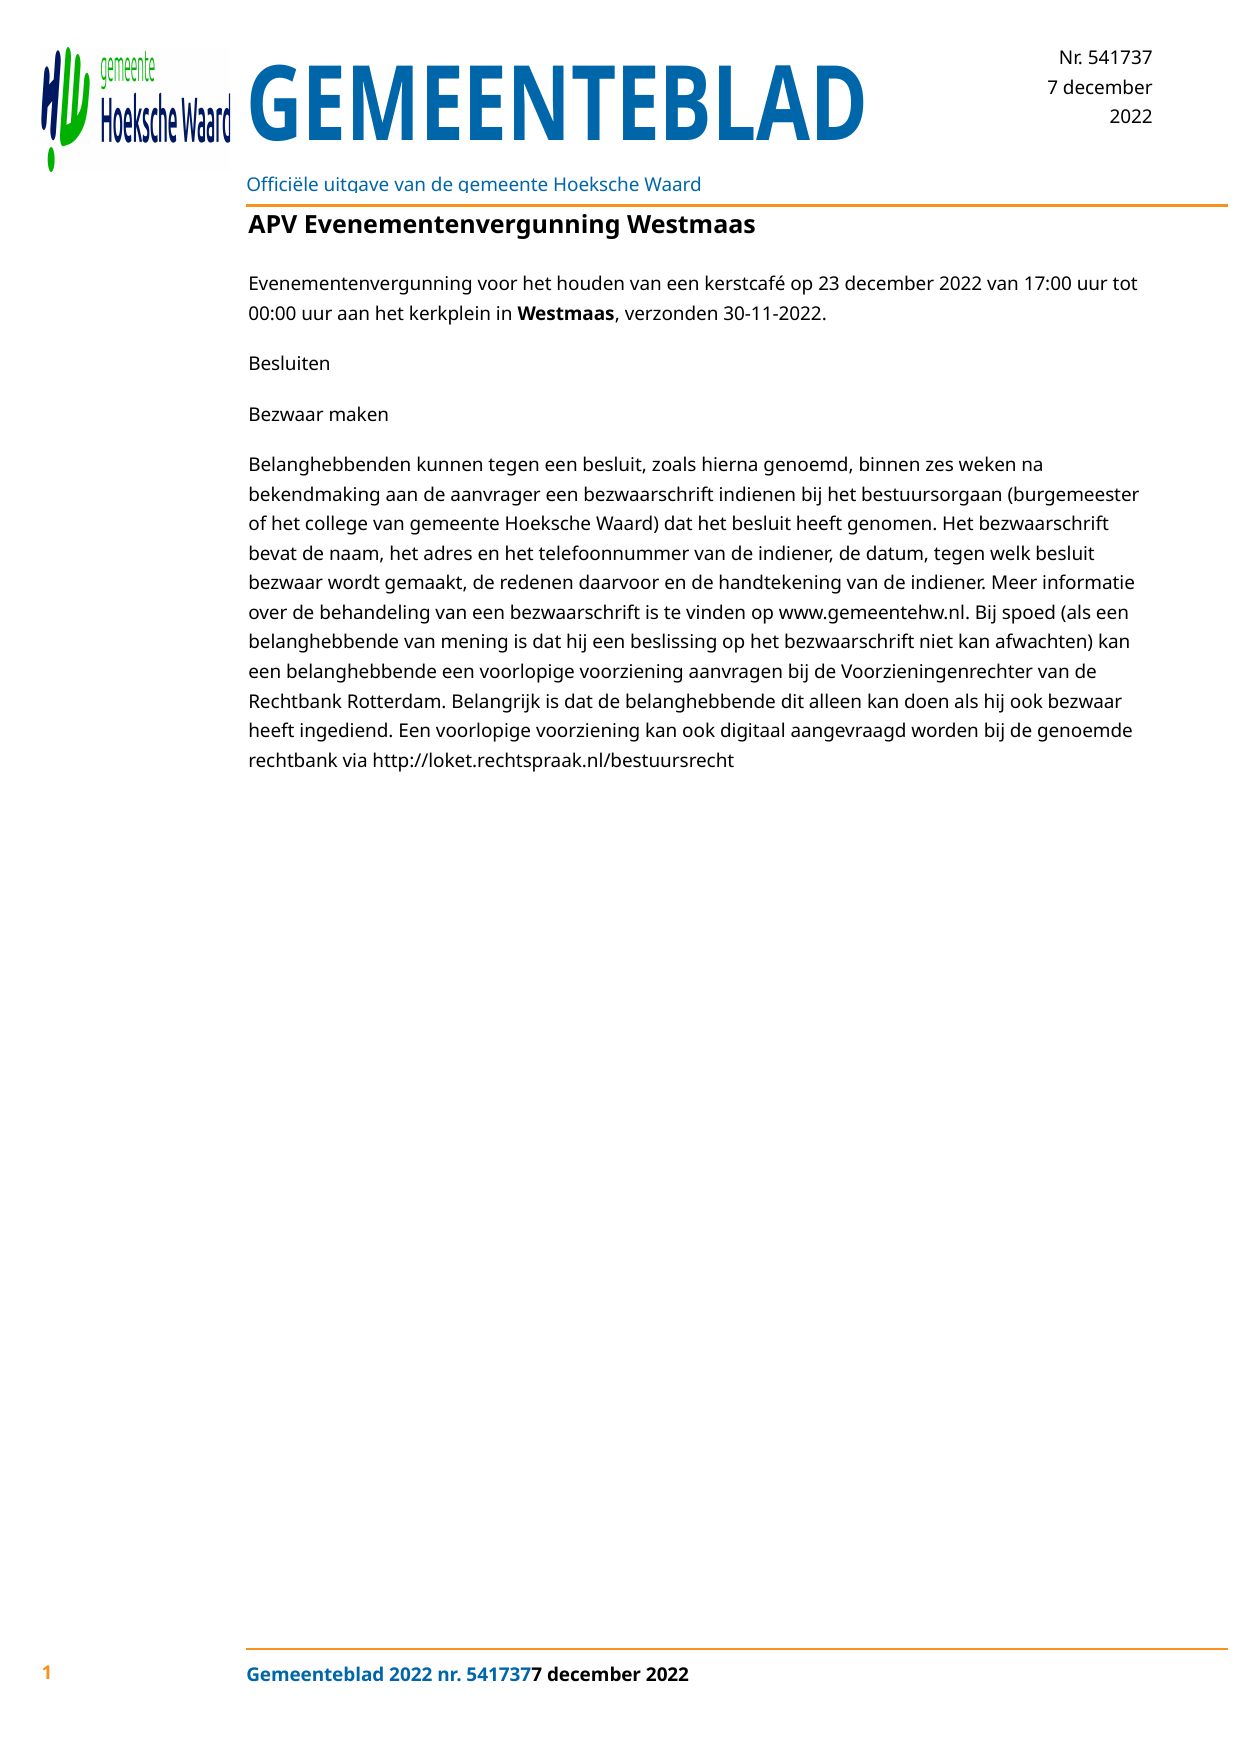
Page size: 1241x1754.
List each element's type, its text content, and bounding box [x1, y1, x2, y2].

text Bezwaar maken [248, 401, 1152, 426]
text Belanghebbenden kunnen tegen een besluit, zoals hierna genoemd, binnen zes weken na bekendmaking aan de aanvrager een bezwaarschrift indienen bij het bestuursorgaan (burgemeester of het college van gemeente Hoeksche Waard) dat het besluit heeft genomen. Het bezwaarschrift bevat de naam, het adres en het telefoonnummer van de indiener, de datum, tegen welk besluit bezwaar wordt gemaakt, de redenen daarvoor en de handtekening van de indiener. Meer informatie over de behandeling van een bezwaarschrift is te vinden op www.gemeentehw.nl. Bij spoed (als een belanghebbende van mening is dat hij een beslissing op het bezwaarschrift niet kan afwachten) kan een belanghebbende een voorlopige voorziening aanvragen bij de Voorzieningenrechter van de Rechtbank Rotterdam. Belangrijk is dat de belanghebbende dit alleen kan doen als hij ook bezwaar heeft ingediend. Een voorlopige voorziening kan ook digitaal aangevraagd worden bij de genoemde rechtbank via http://loket.rechtspraak.nl/bestuursrecht [248, 451, 1152, 773]
text APV Evenementenvergunning Westmaas [248, 207, 1152, 241]
text Evenementenvergunning voor het houden van een kerstcafé op 23 december 2022 van 17:00 uur tot 00:00 uur aan het kerkplein in Westmaas, verzonden 30-11-2022. [248, 270, 1152, 326]
picture [41, 47, 231, 172]
text Besluiten [248, 350, 1152, 376]
